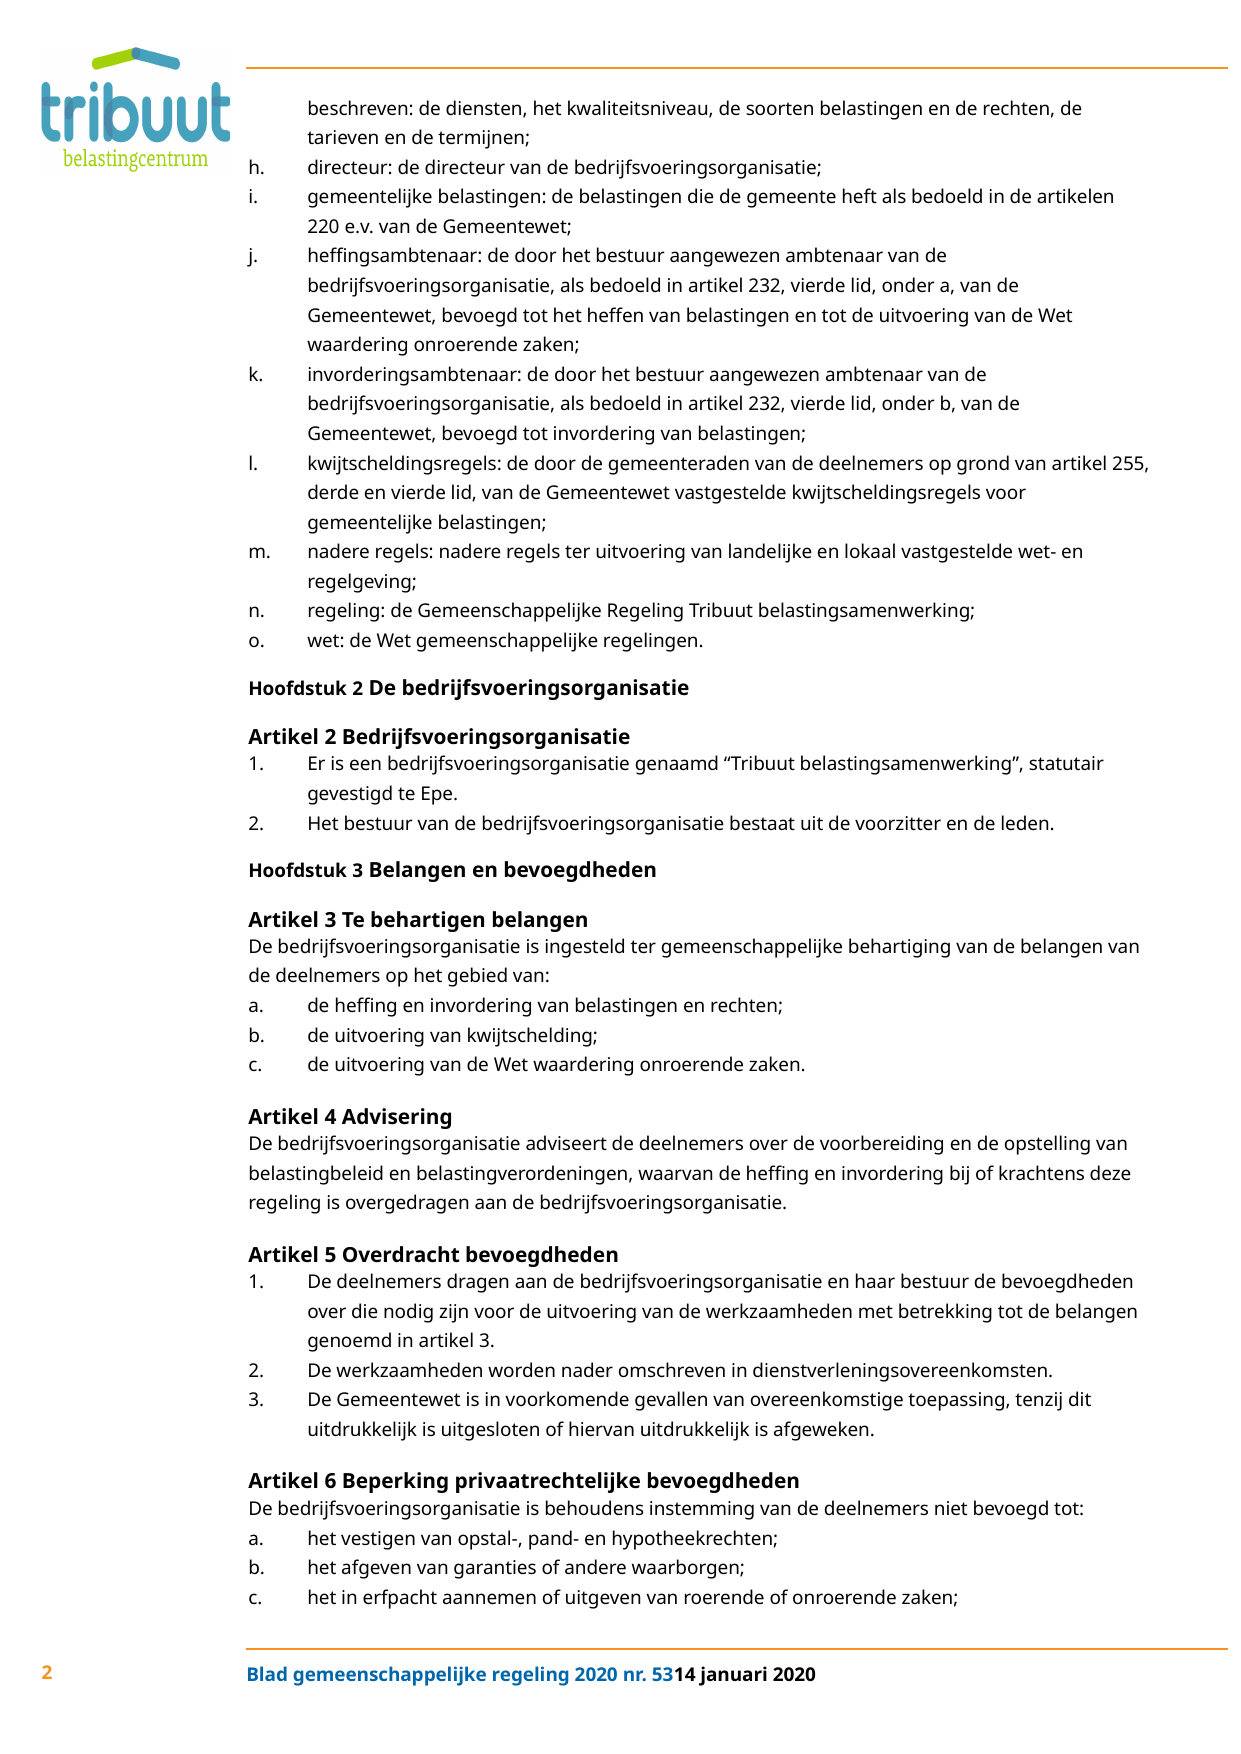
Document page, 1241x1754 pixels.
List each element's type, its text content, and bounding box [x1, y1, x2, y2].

text Artikel 3 Te behartigen belangen [248, 905, 1152, 933]
list Er is een bedrijfsvoeringsorganisatie genaamd “Tribuut belastingsamenwerking”, statutair gevestigd te Epe. [248, 751, 1152, 806]
text Artikel 6 Beperking privaatrechtelijke bevoegdheden [248, 1467, 1152, 1495]
list De werkzaamheden worden nader omschreven in dienstverleningsovereenkomsten. [248, 1357, 1152, 1383]
list de uitvoering van kwijtschelding; [248, 1022, 1152, 1048]
text Artikel 4 Advisering [248, 1102, 1152, 1130]
list de uitvoering van de Wet waardering onroerende zaken. [248, 1051, 1152, 1077]
list gemeentelijke belastingen: de belastingen die de gemeente heft als bedoeld in de artikelen 220 e.v. van de Gemeentewet; [248, 183, 1152, 239]
list De deelnemers dragen aan de bedrijfsvoeringsorganisatie en haar bestuur de bevoegdheden over die nodig zijn voor de uitvoering van de werkzaamheden met betrekking tot de belangen genoemd in artikel 3. [248, 1268, 1152, 1353]
text De bedrijfsvoeringsorganisatie adviseert de deelnemers over de voorbereiding en de opstelling van belastingbeleid en belastingverordeningen, waarvan de heffing en invordering bij of krachtens deze regeling is overgedragen aan de bedrijfsvoeringsorganisatie. [248, 1130, 1152, 1215]
text De bedrijfsvoeringsorganisatie is ingesteld ter gemeenschappelijke behartiging van de belangen van de deelnemers op het gebied van: [248, 933, 1152, 988]
list kwijtscheldingsregels: de door de gemeenteraden van de deelnemers op grond van artikel 255, derde en vierde lid, van de Gemeentewet vastgestelde kwijtscheldingsregels voor gemeentelijke belastingen; [248, 450, 1152, 535]
text Hoofdstuk 3 Belangen en bevoegdheden [248, 855, 1152, 884]
list het in erfpacht aannemen of uitgeven van roerende of onroerende zaken; [248, 1584, 1152, 1609]
list het vestigen van opstal-, pand- en hypotheekrechten; [248, 1525, 1152, 1550]
list invorderingsambtenaar: de door het bestuur aangewezen ambtenaar van de bedrijfsvoeringsorganisatie, als bedoeld in artikel 232, vierde lid, onder b, van de Gemeentewet, bevoegd tot invordering van belastingen; [248, 361, 1152, 446]
list de heffing en invordering van belastingen en rechten; [248, 992, 1152, 1018]
text De bedrijfsvoeringsorganisatie is behoudens instemming van de deelnemers niet bevoegd tot: [248, 1495, 1152, 1521]
list De Gemeentewet is in voorkomende gevallen van overeenkomstige toepassing, tenzij dit uitdrukkelijk is uitgesloten of hiervan uitdrukkelijk is afgeweken. [248, 1387, 1152, 1442]
list heffingsambtenaar: de door het bestuur aangewezen ambtenaar van de bedrijfsvoeringsorganisatie, als bedoeld in artikel 232, vierde lid, onder a, van de Gemeentewet, bevoegd tot het heffen van belastingen en tot de uitvoering van de Wet waardering onroerende zaken; [248, 243, 1152, 357]
list regeling: de Gemeenschappelijke Regeling Tribuut belastingsamenwerking; [248, 598, 1152, 623]
list wet: de Wet gemeenschappelijke regelingen. [248, 627, 1152, 653]
text Artikel 5 Overdracht bevoegdheden [248, 1240, 1152, 1268]
list directeur: de directeur van de bedrijfsvoeringsorganisatie; [248, 154, 1152, 180]
list nadere regels: nadere regels ter uitvoering van landelijke en lokaal vastgestelde wet- en regelgeving; [248, 538, 1152, 594]
list het afgeven van garanties of andere waarborgen; [248, 1554, 1152, 1580]
text Hoofdstuk 2 De bedrijfsvoeringsorganisatie [248, 673, 1152, 701]
text Artikel 2 Bedrijfsvoeringsorganisatie [248, 722, 1152, 751]
list beschreven: de diensten, het kwaliteitsniveau, de soorten belastingen en de rechten, de tarieven en de termijnen; [248, 95, 1152, 150]
picture [41, 47, 231, 172]
list Het bestuur van de bedrijfsvoeringsorganisatie bestaat uit de voorzitter en de leden. [248, 810, 1152, 836]
